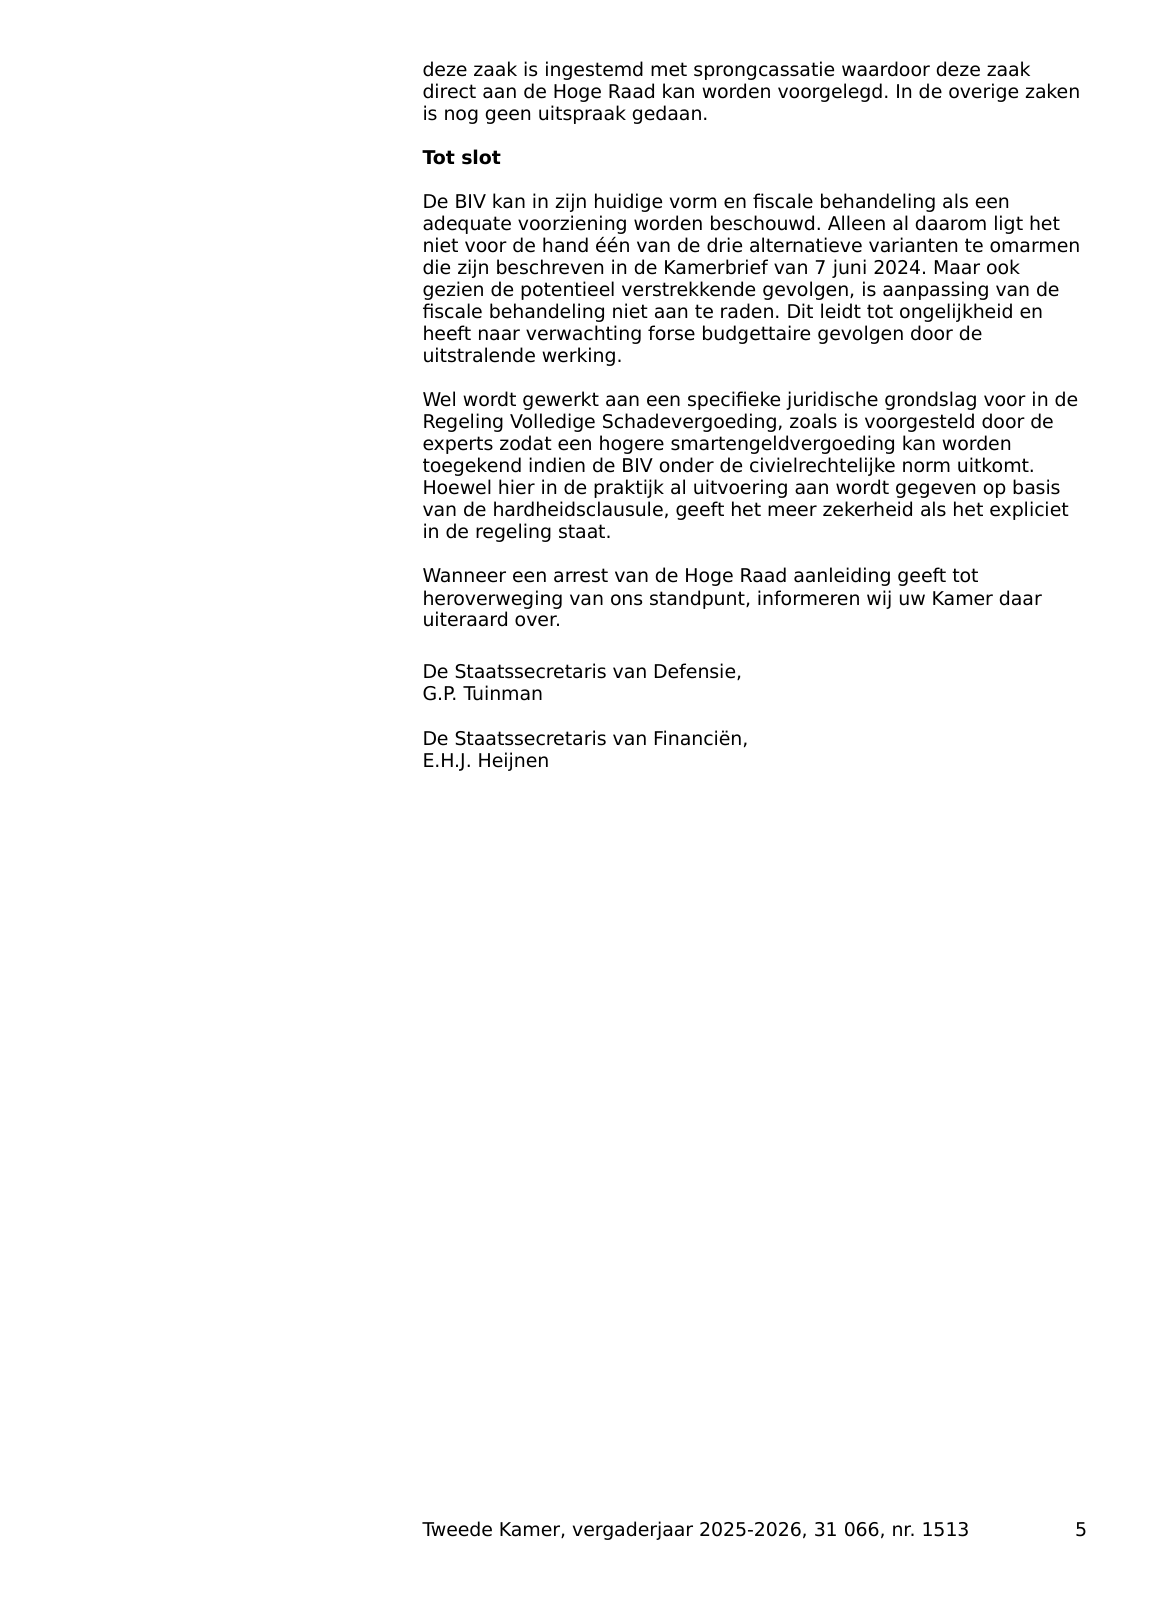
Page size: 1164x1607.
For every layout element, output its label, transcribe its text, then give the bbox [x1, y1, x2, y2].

text Wel wordt gewerkt aan een specifieke juridische grondslag voor in de Regeling Volledige Schadevergoeding, zoals is voorgesteld door de experts zodat een hogere smartengeldvergoeding kan worden toegekend indien de BIV onder de civielrechtelijke norm uitkomt. Hoewel hier in de praktijk al uitvoering aan wordt gegeven op basis van de hardheidsclausule, geeft het meer zekerheid als het expliciet in de regeling staat. [422, 389, 1087, 543]
text De Staatssecretaris van Financiën, E.H.J. Heijnen [422, 727, 1087, 771]
text deze zaak is ingestemd met sprongcassatie waardoor deze zaak direct aan de Hoge Raad kan worden voorgelegd. In de overige zaken is nog geen uitspraak gedaan. [422, 59, 1087, 125]
subtitle Tot slot [422, 147, 1087, 169]
text De BIV kan in zijn huidige vorm en fiscale behandeling als een adequate voorziening worden beschouwd. Alleen al daarom ligt het niet voor de hand één van de drie alternatieve varianten te omarmen die zijn beschreven in de Kamerbrief van 7 juni 2024. Maar ook gezien de potentieel verstrekkende gevolgen, is aanpassing van de fiscale behandeling niet aan te raden. Dit leidt tot ongelijkheid en heeft naar verwachting forse budgettaire gevolgen door de uitstralende werking. [422, 191, 1087, 367]
text De Staatssecretaris van Defensie, G.P. Tuinman [422, 661, 1087, 705]
text Wanneer een arrest van de Hoge Raad aanleiding geeft tot heroverweging van ons standpunt, informeren wij uw Kamer daar uiteraard over. [422, 565, 1087, 631]
